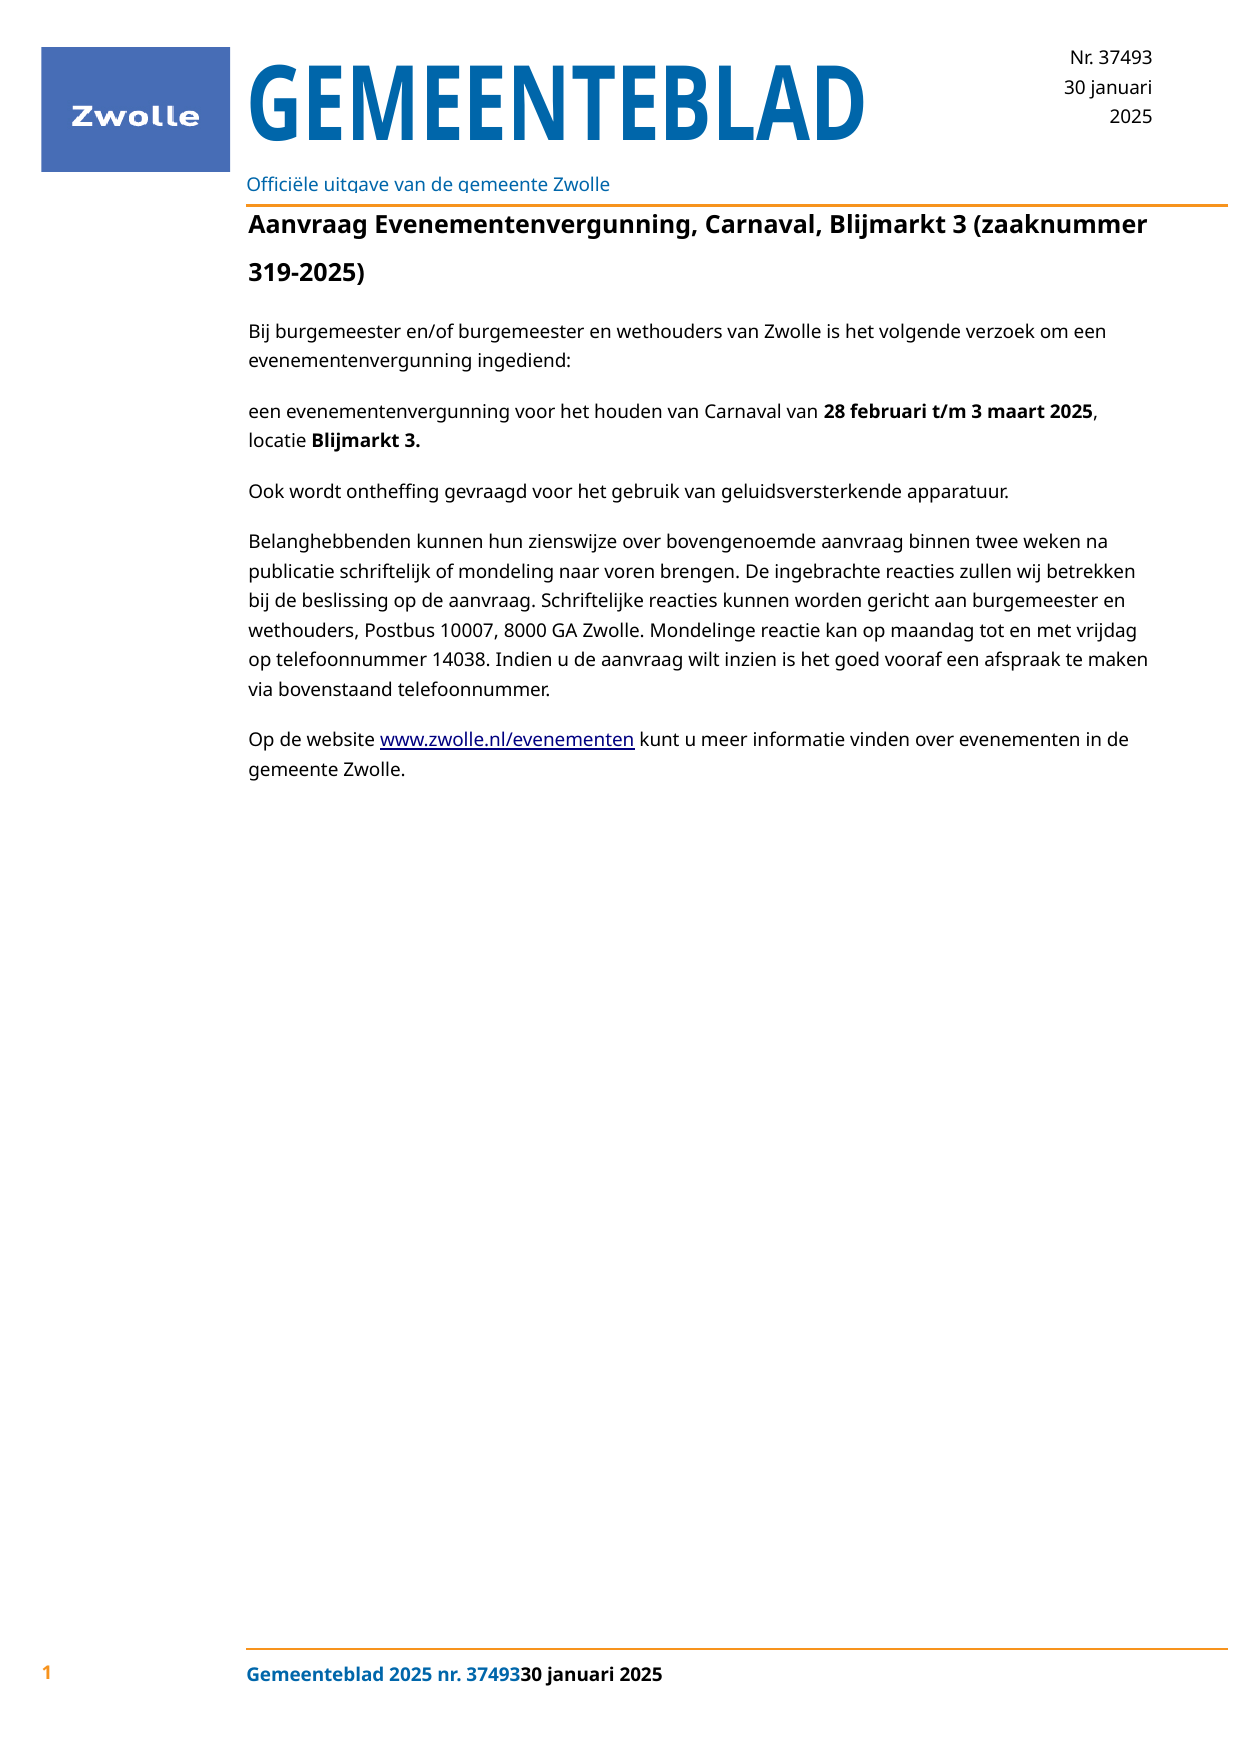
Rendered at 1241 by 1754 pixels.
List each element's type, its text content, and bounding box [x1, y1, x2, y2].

text Belanghebbenden kunnen hun zienswijze over bovengenoemde aanvraag binnen twee weken na publicatie schriftelijk of mondeling naar voren brengen. De ingebrachte reacties zullen wij betrekken bij de beslissing op de aanvraag. Schriftelijke reacties kunnen worden gericht aan burgemeester en wethouders, Postbus 10007, 8000 GA Zwolle. Mondelinge reactie kan op maandag tot en met vrijdag op telefoonnummer 14038. Indien u de aanvraag wilt inzien is het goed vooraf een afspraak te maken via bovenstaand telefoonnummer. [248, 528, 1152, 702]
text Op de website www.zwolle.nl/evenementen kunt u meer informatie vinden over evenementen in de gemeente Zwolle. [248, 727, 1152, 782]
text Ook wordt ontheffing gevraagd voor het gebruik van geluidsversterkende apparatuur. [248, 478, 1152, 504]
text Aanvraag Evenementenvergunning, Carnaval, Blijmarkt 3 (zaaknummer 319-2025) [248, 207, 1152, 288]
picture [41, 47, 231, 172]
text een evenementenvergunning voor het houden van Carnaval van 28 februari t/m 3 maart 2025, locatie Blijmarkt 3. [248, 398, 1152, 453]
text Bij burgemeester en/of burgemeester en wethouders van Zwolle is het volgende verzoek om een evenementenvergunning ingediend: [248, 318, 1152, 373]
